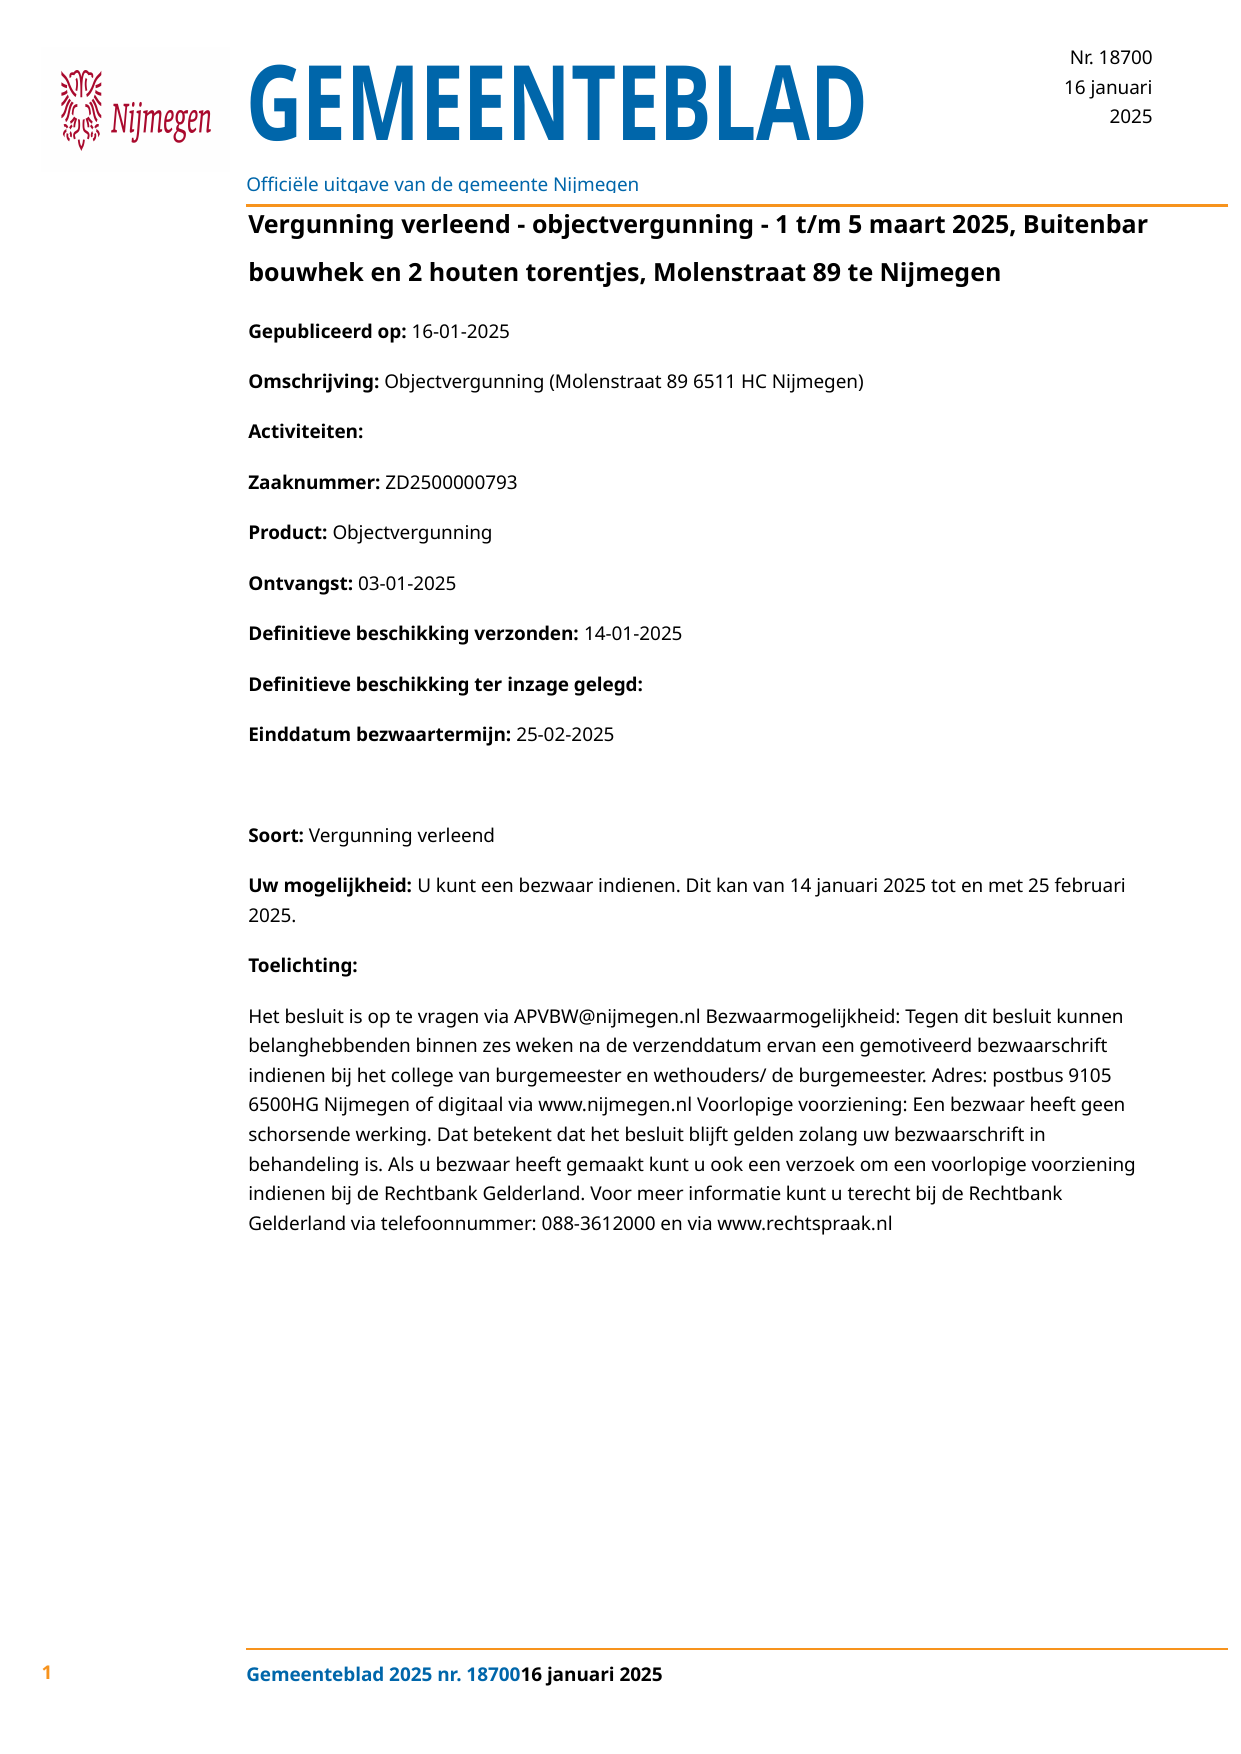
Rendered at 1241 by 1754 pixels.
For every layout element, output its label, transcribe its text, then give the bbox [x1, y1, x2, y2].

text Activiteiten: [248, 419, 1152, 444]
text Uw mogelijkheid: U kunt een bezwaar indienen. Dit kan van 14 januari 2025 tot en met 25 februari 2025. [248, 872, 1152, 928]
picture [41, 47, 231, 172]
text Vergunning verleend - objectvergunning - 1 t/m 5 maart 2025, Buitenbar bouwhek en 2 houten torentjes, Molenstraat 89 te Nijmegen [248, 207, 1152, 288]
text Product: Objectvergunning [248, 519, 1152, 545]
text Ontvangst: 03-01-2025 [248, 570, 1152, 596]
text Omschrijving: Objectvergunning (Molenstraat 89 6511 HC Nijmegen) [248, 368, 1152, 394]
text Definitieve beschikking verzonden: 14-01-2025 [248, 620, 1152, 646]
text Toelichting: [248, 952, 1152, 978]
text Het besluit is op te vragen via APVBW@nijmegen.nl Bezwaarmogelijkheid: Tegen dit besluit kunnen belanghebbenden binnen zes weken na de verzenddatum ervan een gemotiveerd bezwaarschrift indienen bij het college van burgemeester en wethouders/ de burgemeester. Adres: postbus 9105 6500HG Nijmegen of digitaal via www.nijmegen.nl Voorlopige voorziening: Een bezwaar heeft geen schorsende werking. Dat betekent dat het besluit blijft gelden zolang uw bezwaarschrift in behandeling is. Als u bezwaar heeft gemaakt kunt u ook een verzoek om een voorlopige voorziening indienen bij de Rechtbank Gelderland. Voor meer informatie kunt u terecht bij de Rechtbank Gelderland via telefoonnummer: 088-3612000 en via www.rechtspraak.nl [248, 1003, 1152, 1236]
text Definitieve beschikking ter inzage gelegd: [248, 671, 1152, 697]
text Zaaknummer: ZD2500000793 [248, 469, 1152, 495]
text Gepubliceerd op: 16-01-2025 [248, 318, 1152, 344]
text Einddatum bezwaartermijn: 25-02-2025 [248, 721, 1152, 747]
text Soort: Vergunning verleend [248, 822, 1152, 848]
